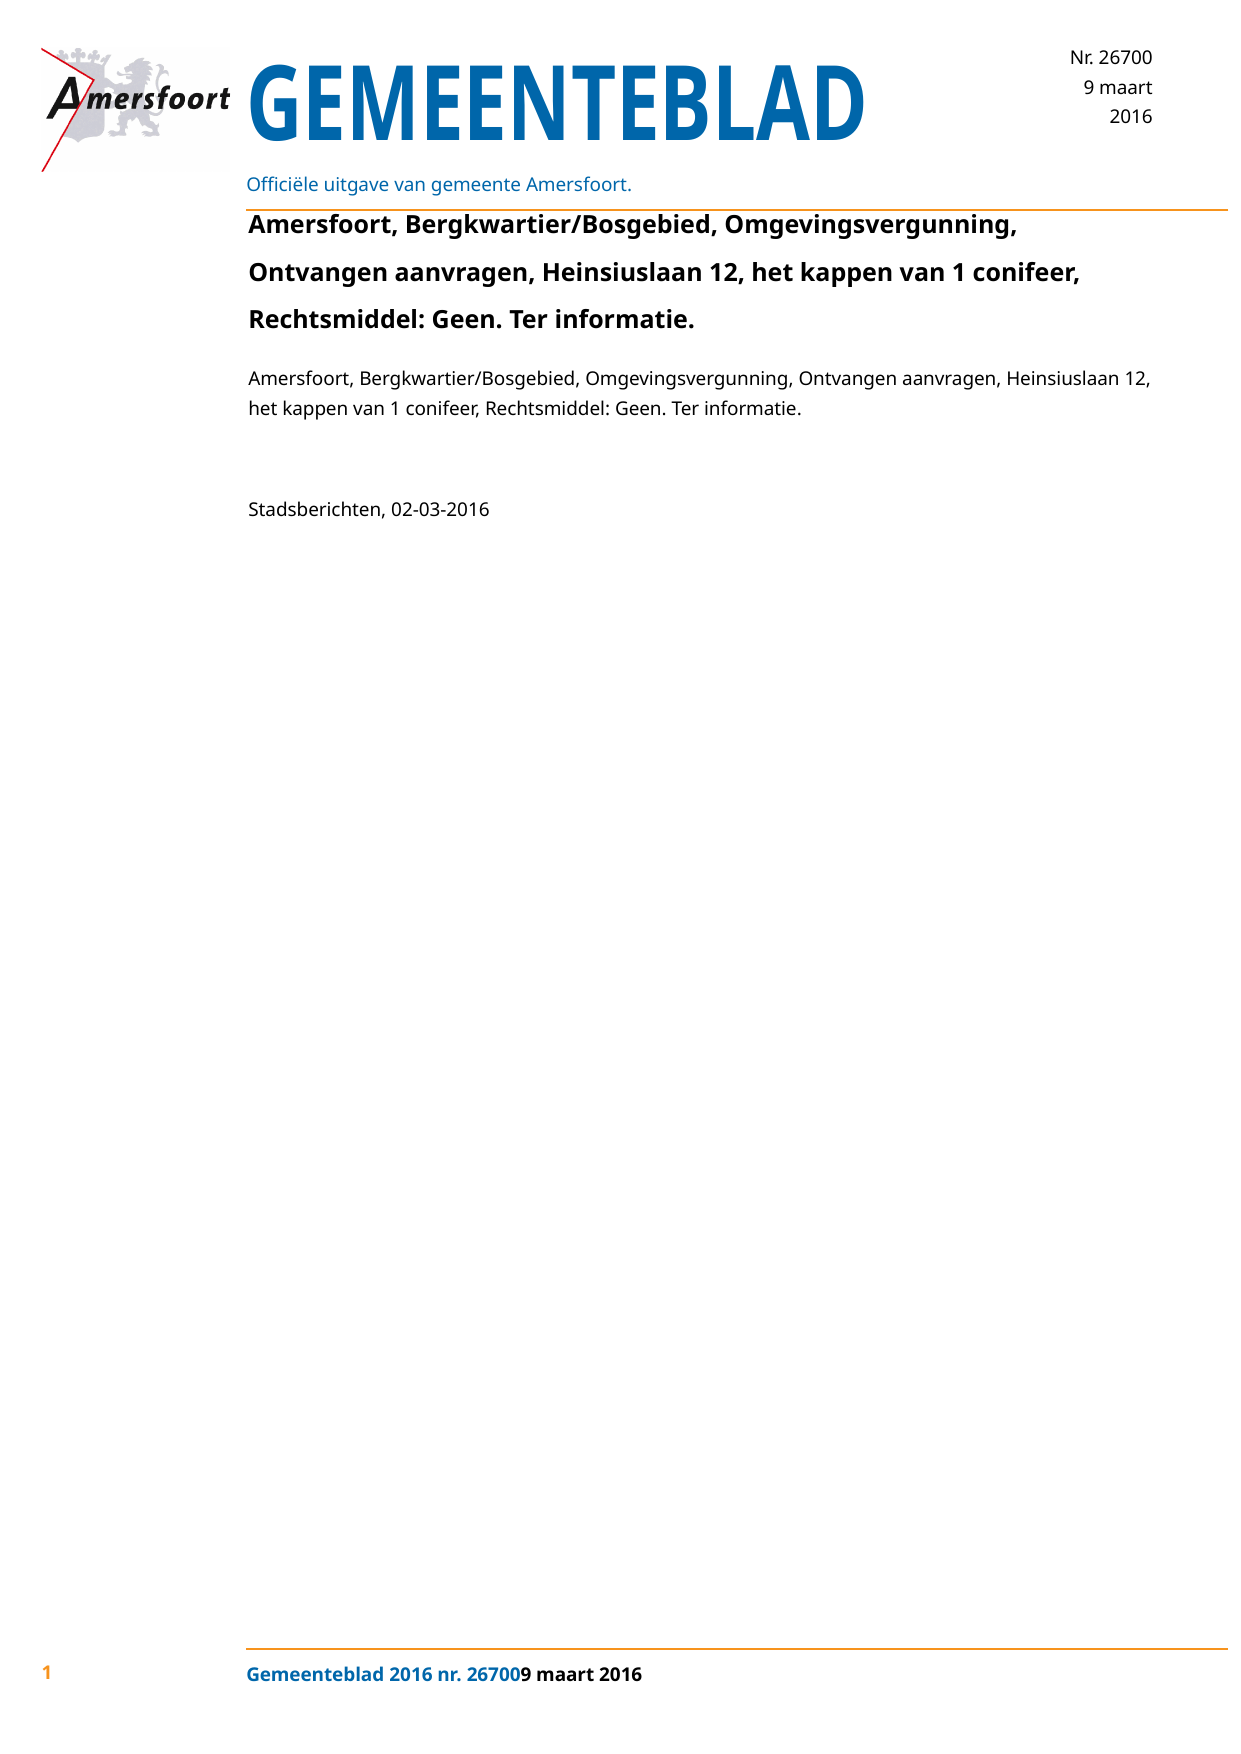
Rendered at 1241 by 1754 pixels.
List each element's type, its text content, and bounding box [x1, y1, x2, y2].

picture [41, 47, 231, 172]
text Amersfoort, Bergkwartier/Bosgebied, Omgevingsvergunning, Ontvangen aanvragen, Heinsiuslaan 12, het kappen van 1 conifeer, Rechtsmiddel: Geen. Ter informatie. [248, 211, 1152, 336]
text Amersfoort, Bergkwartier/Bosgebied, Omgevingsvergunning, Ontvangen aanvragen, Heinsiuslaan 12, het kappen van 1 conifeer, Rechtsmiddel: Geen. Ter informatie. [248, 366, 1152, 421]
text Stadsberichten, 02-03-2016 [248, 496, 1152, 522]
